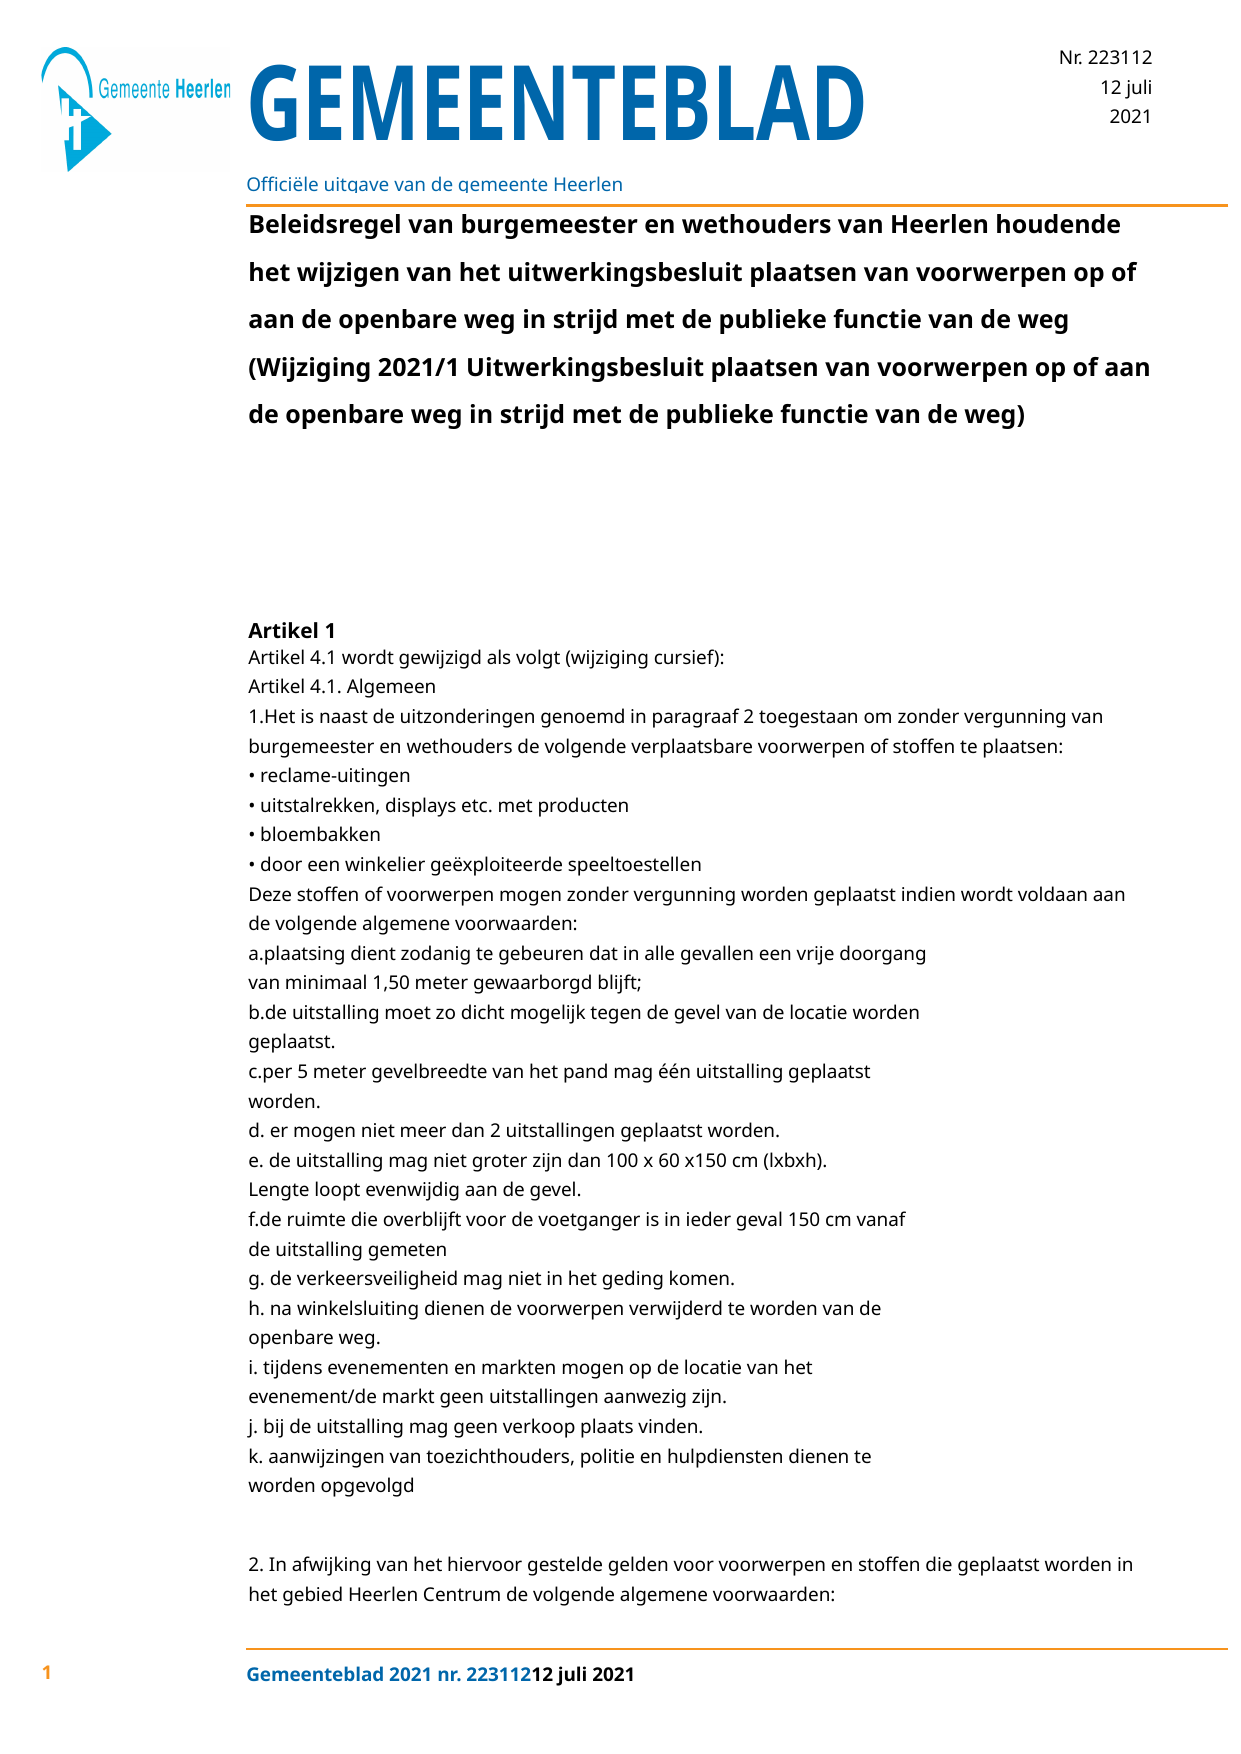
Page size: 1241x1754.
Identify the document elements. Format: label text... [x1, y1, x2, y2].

text • door een winkelier geëxploiteerde speeltoestellen [248, 851, 1152, 877]
text Beleidsregel van burgemeester en wethouders van Heerlen houdende het wijzigen van het uitwerkingsbesluit plaatsen van voorwerpen op of aan de openbare weg in strijd met de publieke functie van de weg (Wijziging 2021/1 Uitwerkingsbesluit plaatsen van voorwerpen op of aan de openbare weg in strijd met de publieke functie van de weg) [248, 207, 1152, 431]
text Artikel 1 [248, 616, 1152, 644]
text c.per 5 meter gevelbreedte van het pand mag één uitstalling geplaatst [248, 1058, 1152, 1084]
text b.de uitstalling moet zo dicht mogelijk tegen de gevel van de locatie worden [248, 999, 1152, 1025]
text openbare weg. [248, 1324, 1152, 1350]
text k. aanwijzingen van toezichthouders, politie en hulpdiensten dienen te [248, 1443, 1152, 1469]
text • bloembakken [248, 822, 1152, 847]
text f.de ruimte die overblijft voor de voetganger is in ieder geval 150 cm vanaf [248, 1206, 1152, 1232]
text e. de uitstalling mag niet groter zijn dan 100 x 60 x150 cm (lxbxh). [248, 1147, 1152, 1173]
text Deze stoffen of voorwerpen mogen zonder vergunning worden geplaatst indien wordt voldaan aan de volgende algemene voorwaarden: [248, 881, 1152, 936]
text 2. In afwijking van het hiervoor gestelde gelden voor voorwerpen en stoffen die geplaatst worden in het gebied Heerlen Centrum de volgende algemene voorwaarden: [248, 1551, 1152, 1607]
text a.plaatsing dient zodanig te gebeuren dat in alle gevallen een vrije doorgang [248, 940, 1152, 966]
text de uitstalling gemeten [248, 1236, 1152, 1262]
text i. tijdens evenementen en markten mogen op de locatie van het [248, 1354, 1152, 1380]
text geplaatst. [248, 1029, 1152, 1054]
text Lengte loopt evenwijdig aan de gevel. [248, 1177, 1152, 1202]
text • reclame-uitingen [248, 762, 1152, 788]
text g. de verkeersveiligheid mag niet in het geding komen. [248, 1265, 1152, 1291]
text van minimaal 1,50 meter gewaarborgd blijft; [248, 969, 1152, 995]
text evenement/de markt geen uitstallingen aanwezig zijn. [248, 1384, 1152, 1409]
text • uitstalrekken, displays etc. met producten [248, 792, 1152, 818]
text h. na winkelsluiting dienen de voorwerpen verwijderd te worden van de [248, 1295, 1152, 1321]
text Artikel 4.1. Algemeen [248, 674, 1152, 699]
text d. er mogen niet meer dan 2 uitstallingen geplaatst worden. [248, 1117, 1152, 1143]
text worden. [248, 1088, 1152, 1114]
text j. bij de uitstalling mag geen verkoop plaats vinden. [248, 1413, 1152, 1439]
text worden opgevolgd [248, 1472, 1152, 1498]
picture [41, 47, 59, 70]
text Artikel 4.1 wordt gewijzigd als volgt (wijziging cursief): [248, 644, 1152, 670]
picture [41, 47, 231, 172]
text 1.Het is naast de uitzonderingen genoemd in paragraaf 2 toegestaan om zonder vergunning van burgemeester en wethouders de volgende verplaatsbare voorwerpen of stoffen te plaatsen: [248, 703, 1152, 759]
